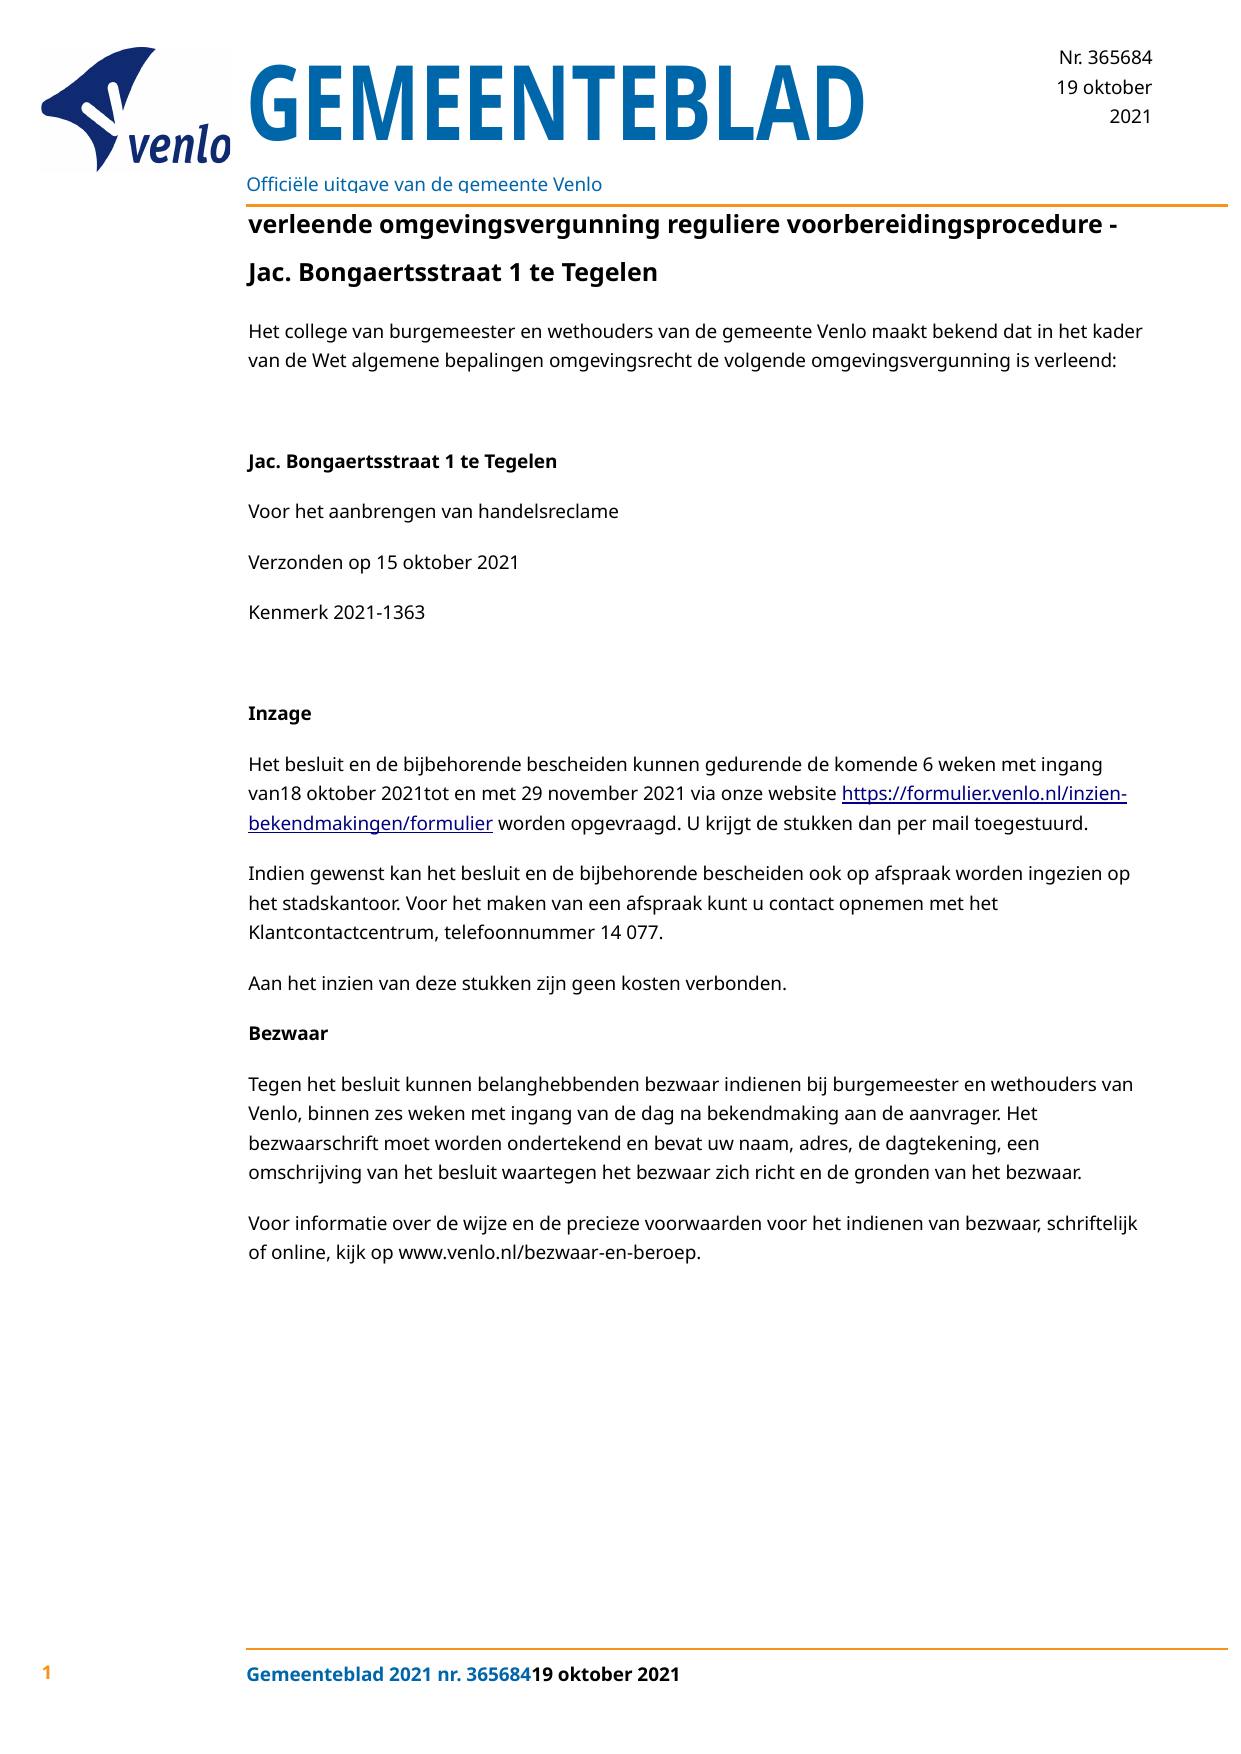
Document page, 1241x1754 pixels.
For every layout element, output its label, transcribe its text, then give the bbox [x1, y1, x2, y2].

picture [41, 47, 231, 172]
text Inzage [248, 700, 1152, 726]
text Tegen het besluit kunnen belanghebbenden bezwaar indienen bij burgemeester en wethouders van Venlo, binnen zes weken met ingang van de dag na bekendmaking aan de aanvrager. Het bezwaarschrift moet worden ondertekend en bevat uw naam, adres, de dagtekening, een omschrijving van het besluit waartegen het bezwaar zich richt en de gronden van het bezwaar. [248, 1071, 1152, 1185]
text Aan het inzien van deze stukken zijn geen kosten verbonden. [248, 970, 1152, 996]
text Kenmerk 2021-1363 [248, 599, 1152, 625]
text verleende omgevingsvergunning reguliere voorbereidingsprocedure - Jac. Bongaertsstraat 1 te Tegelen [248, 207, 1152, 288]
text Voor het aanbrengen van handelsreclame [248, 499, 1152, 524]
text Indien gewenst kan het besluit en de bijbehorende bescheiden ook op afspraak worden ingezien op het stadskantoor. Voor het maken van een afspraak kunt u contact opnemen met het Klantcontactcentrum, telefoonnummer 14 077. [248, 860, 1152, 945]
text Jac. Bongaertsstraat 1 te Tegelen [248, 448, 1152, 474]
text Het college van burgemeester en wethouders van de gemeente Venlo maakt bekend dat in het kader van de Wet algemene bepalingen omgevingsrecht de volgende omgevingsvergunning is verleend: [248, 318, 1152, 373]
text Bezwaar [248, 1020, 1152, 1046]
text Voor informatie over de wijze en de precieze voorwaarden voor het indienen van bezwaar, schriftelijk of online, kijk op www.venlo.nl/bezwaar-en-beroep. [248, 1210, 1152, 1265]
text Verzonden op 15 oktober 2021 [248, 549, 1152, 575]
text Het besluit en de bijbehorende bescheiden kunnen gedurende de komende 6 weken met ingang van18 oktober 2021tot en met 29 november 2021 via onze website https://formulier.venlo.nl/inzien-bekendmakingen/formulier worden opgevraagd. U krijgt de stukken dan per mail toegestuurd. [248, 751, 1152, 836]
